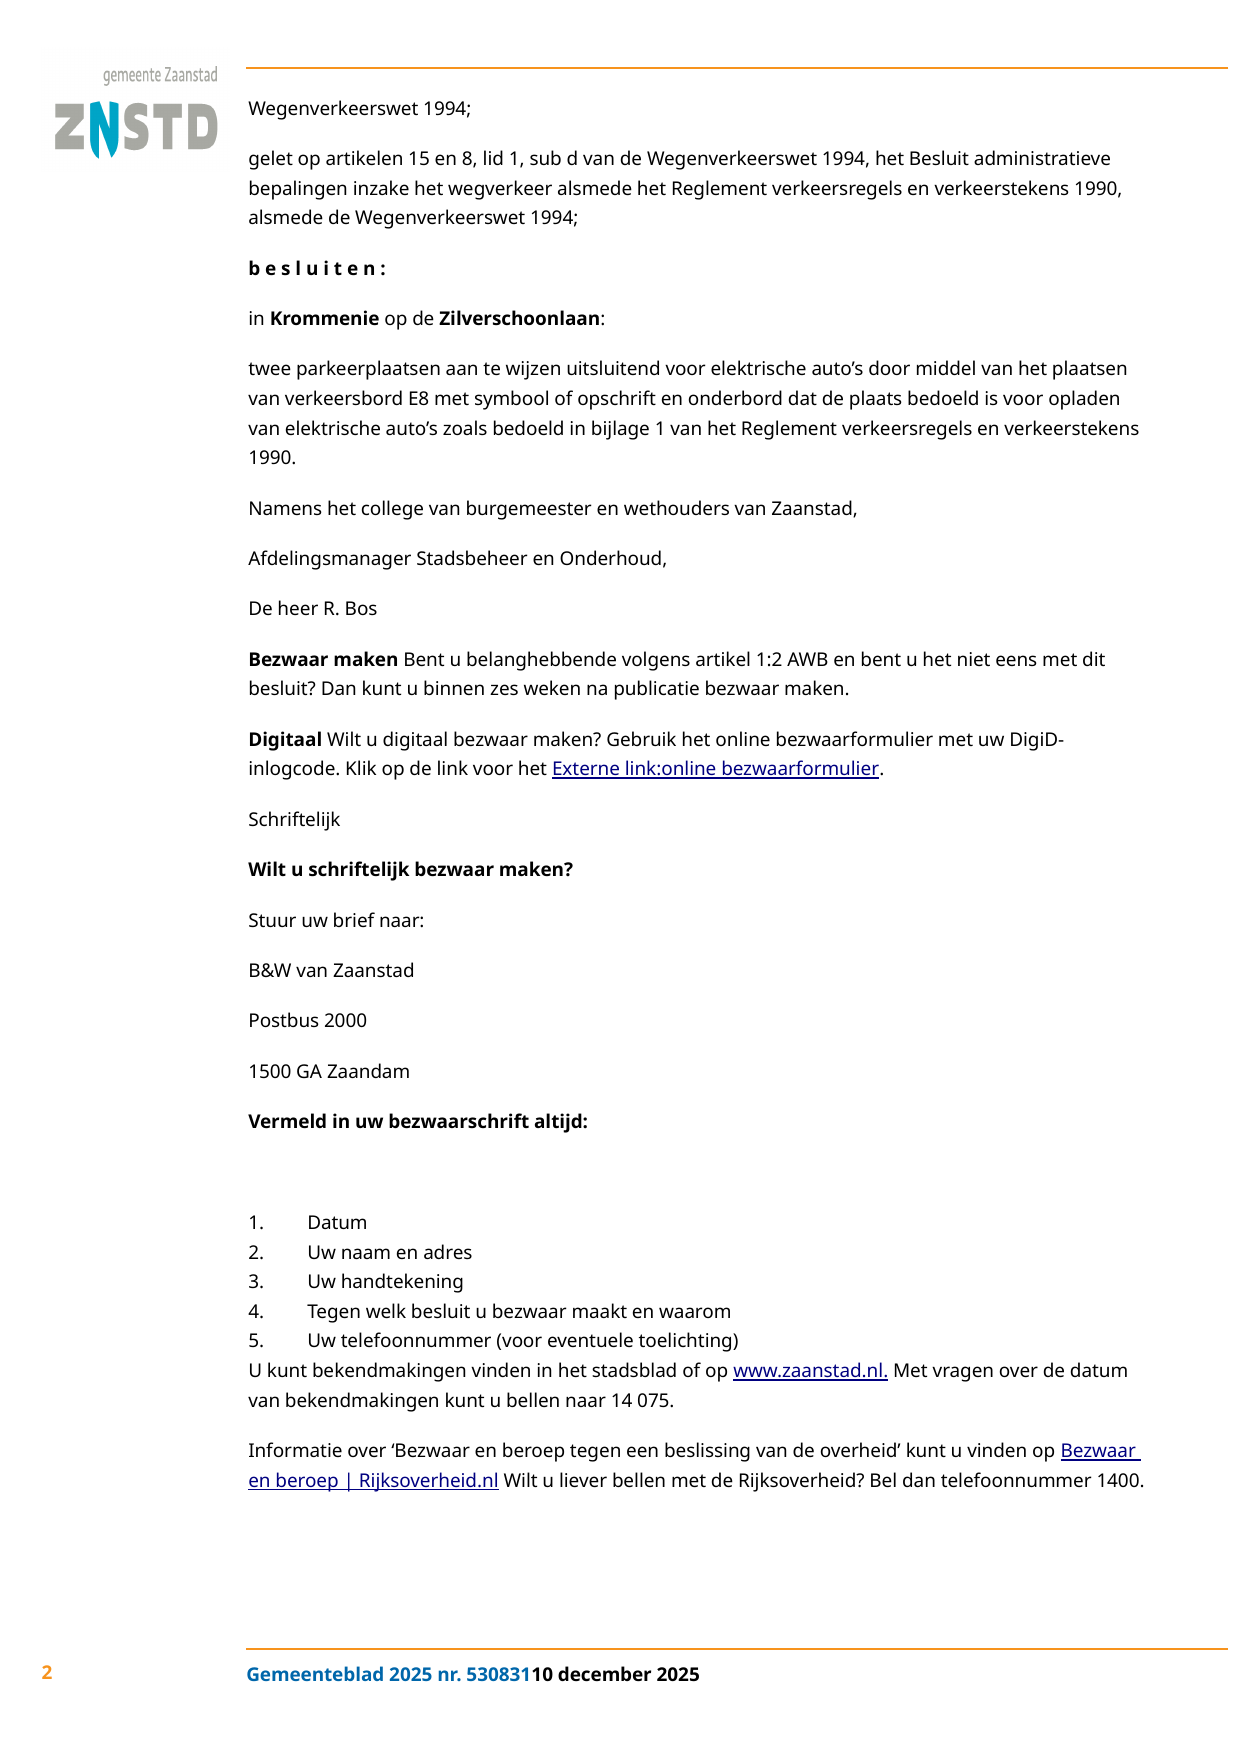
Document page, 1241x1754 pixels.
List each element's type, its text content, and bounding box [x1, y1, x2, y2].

list Uw naam en adres [248, 1239, 1152, 1265]
list Tegen welk besluit u bezwaar maakt en waarom [248, 1298, 1152, 1324]
text Namens het college van burgemeester en wethouders van Zaanstad, [248, 495, 1152, 521]
text Postbus 2000 [248, 1008, 1152, 1033]
text Bezwaar maken Bent u belanghebbende volgens artikel 1:2 AWB en bent u het niet eens met dit besluit? Dan kunt u binnen zes weken na publicatie bezwaar maken. [248, 646, 1152, 701]
text Afdelingsmanager Stadsbeheer en Onderhoud, [248, 545, 1152, 571]
text 1500 GA Zaandam [248, 1058, 1152, 1084]
list Uw telefoonnummer (voor eventuele toelichting) [248, 1328, 1152, 1353]
list Datum [248, 1209, 1152, 1235]
text Wegenverkeerswet 1994; [248, 95, 1152, 121]
text U kunt bekendmakingen vinden in het stadsblad of op www.zaanstad.nl. Met vragen over de datum van bekendmakingen kunt u bellen naar 14 075. [248, 1357, 1152, 1413]
text Informatie over ‘Bezwaar en beroep tegen een beslissing van de overheid’ kunt u vinden op Bezwaar en beroep | Rijksoverheid.nl Wilt u liever bellen met de Rijksoverheid? Bel dan telefoonnummer 1400. [248, 1437, 1152, 1493]
text twee parkeerplaatsen aan te wijzen uitsluitend voor elektrische auto’s door middel van het plaatsen van verkeersbord E8 met symbool of opschrift en onderbord dat de plaats bedoeld is voor opladen van elektrische auto’s zoals bedoeld in bijlage 1 van het Reglement verkeersregels en verkeerstekens 1990. [248, 356, 1152, 470]
text Digitaal Wilt u digitaal bezwaar maken? Gebruik het online bezwaarformulier met uw DigiD-inlogcode. Klik op de link voor het Externe link:online bezwaarformulier. [248, 726, 1152, 781]
list Uw handtekening [248, 1268, 1152, 1294]
text Vermeld in uw bezwaarschrift altijd: [248, 1108, 1152, 1134]
text De heer R. Bos [248, 596, 1152, 621]
text in Krommenie op de Zilverschoonlaan: [248, 305, 1152, 331]
text Stuur uw brief naar: [248, 907, 1152, 933]
picture [41, 47, 231, 172]
text Schriftelijk [248, 806, 1152, 832]
text b e s l u i t e n : [248, 255, 1152, 281]
text gelet op artikelen 15 en 8, lid 1, sub d van de Wegenverkeerswet 1994, het Besluit administratieve bepalingen inzake het wegverkeer alsmede het Reglement verkeersregels en verkeerstekens 1990, alsmede de Wegenverkeerswet 1994; [248, 145, 1152, 230]
text Wilt u schriftelijk bezwaar maken? [248, 856, 1152, 882]
text B&W van Zaanstad [248, 957, 1152, 983]
